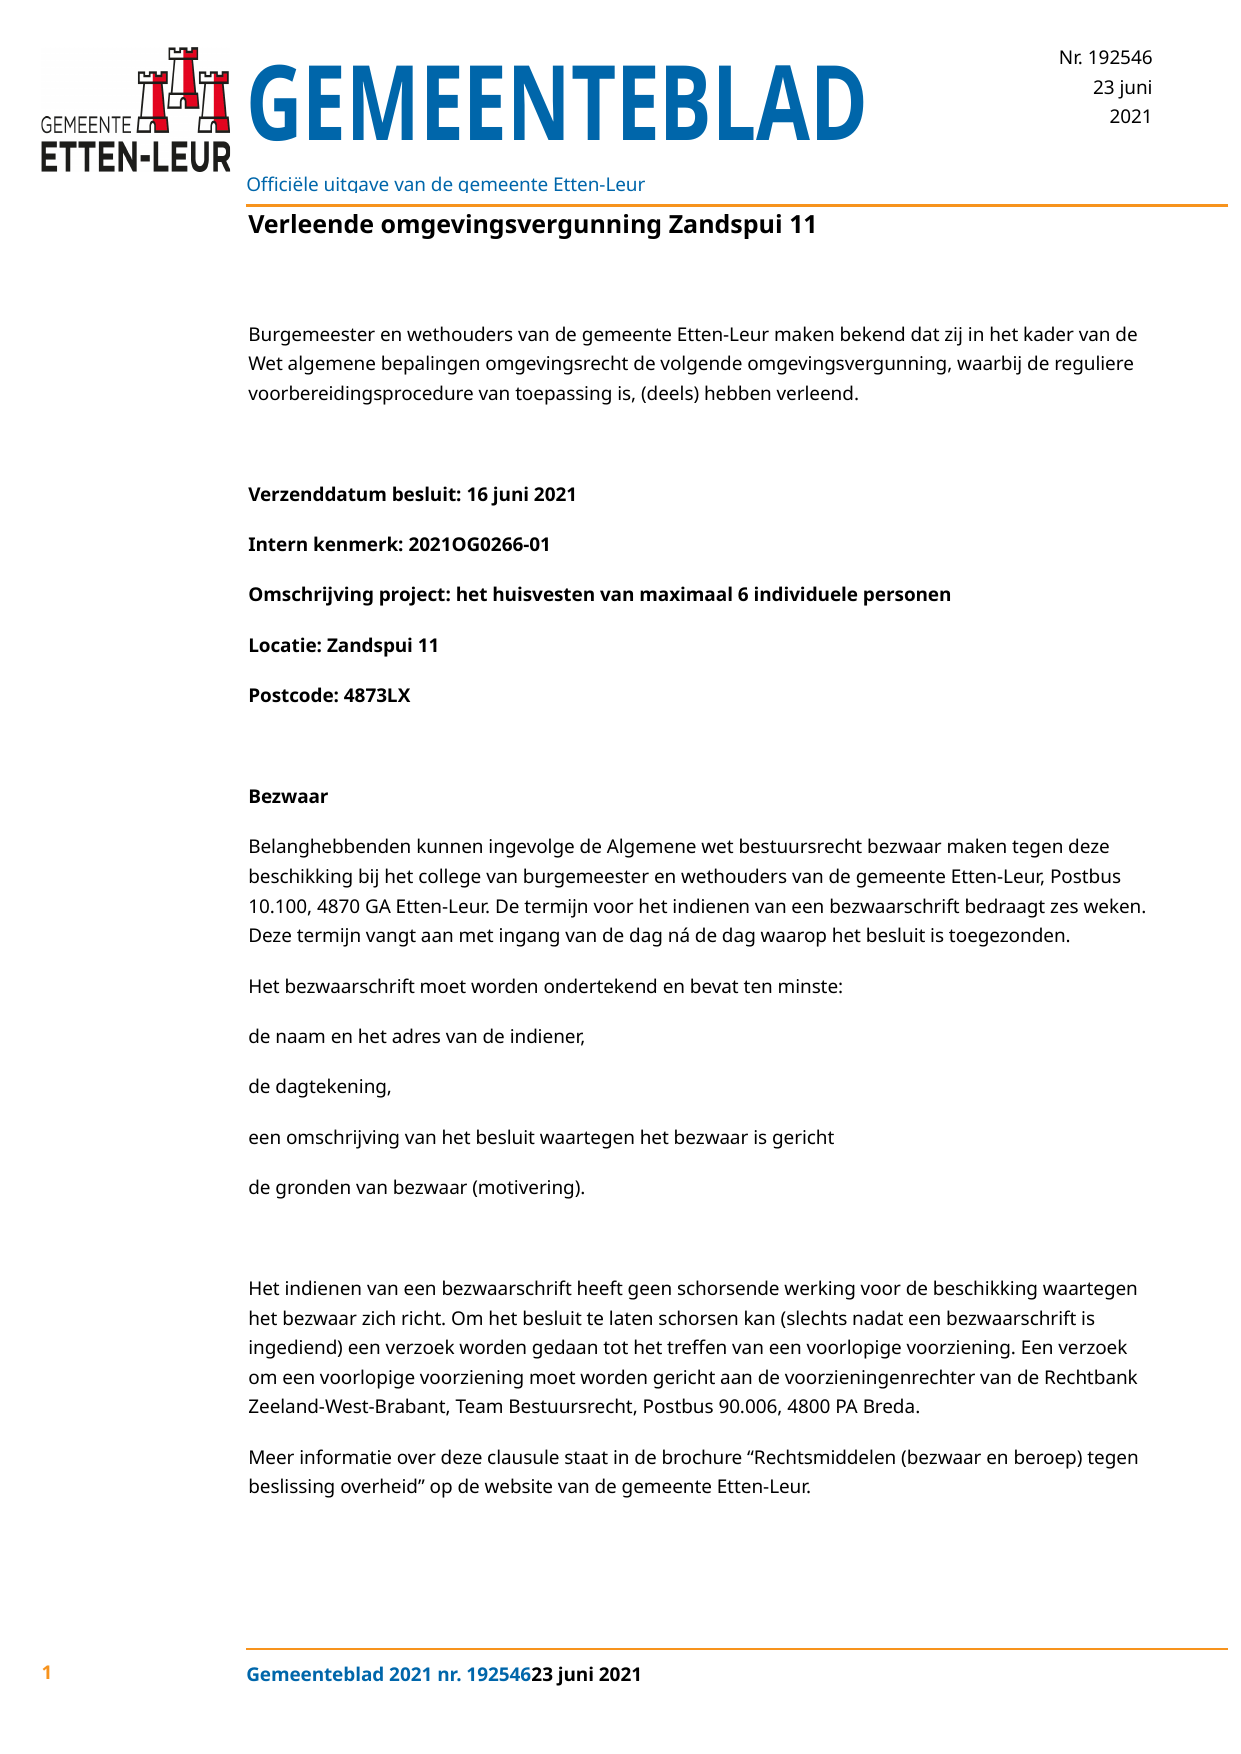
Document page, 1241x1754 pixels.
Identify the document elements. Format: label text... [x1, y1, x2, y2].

text Het bezwaarschrift moet worden ondertekend en bevat ten minste: [248, 973, 1152, 998]
text Locatie: Zandspui 11 [248, 632, 1152, 658]
text Bezwaar [248, 783, 1152, 809]
text de dagtekening, [248, 1074, 1152, 1099]
text Verzenddatum besluit: 16 juni 2021 [248, 481, 1152, 506]
text Intern kenmerk: 2021OG0266-01 [248, 531, 1152, 557]
text Het indienen van een bezwaarschrift heeft geen schorsende werking voor de beschikking waartegen het bezwaar zich richt. Om het besluit te laten schorsen kan (slechts nadat een bezwaarschrift is ingediend) een verzoek worden gedaan tot het treffen van een voorlopige voorziening. Een verzoek om een voorlopige voorziening moet worden gericht aan de voorzieningenrechter van de Rechtbank Zeeland-West-Brabant, Team Bestuursrecht, Postbus 90.006, 4800 PA Breda. [248, 1275, 1152, 1419]
text Burgemeester en wethouders van de gemeente Etten-Leur maken bekend dat zij in het kader van de Wet algemene bepalingen omgevingsrecht de volgende omgevingsvergunning, waarbij de reguliere voorbereidingsprocedure van toepassing is, (deels) hebben verleend. [248, 321, 1152, 406]
text Meer informatie over deze clausule staat in de brochure “Rechtsmiddelen (bezwaar en beroep) tegen beslissing overheid” op de website van de gemeente Etten-Leur. [248, 1444, 1152, 1499]
text Verleende omgevingsvergunning Zandspui 11 [248, 207, 1152, 241]
text de naam en het adres van de indiener, [248, 1023, 1152, 1049]
text de gronden van bezwaar (motivering). [248, 1174, 1152, 1200]
picture [41, 47, 231, 172]
text een omschrijving van het besluit waartegen het bezwaar is gericht [248, 1124, 1152, 1150]
text Postcode: 4873LX [248, 682, 1152, 708]
text Belanghebbenden kunnen ingevolge de Algemene wet bestuursrecht bezwaar maken tegen deze beschikking bij het college van burgemeester en wethouders van de gemeente Etten-Leur, Postbus 10.100, 4870 GA Etten-Leur. De termijn voor het indienen van een bezwaarschrift bedraagt zes weken. Deze termijn vangt aan met ingang van de dag ná de dag waarop het besluit is toegezonden. [248, 834, 1152, 948]
text Omschrijving project: het huisvesten van maximaal 6 individuele personen [248, 582, 1152, 607]
